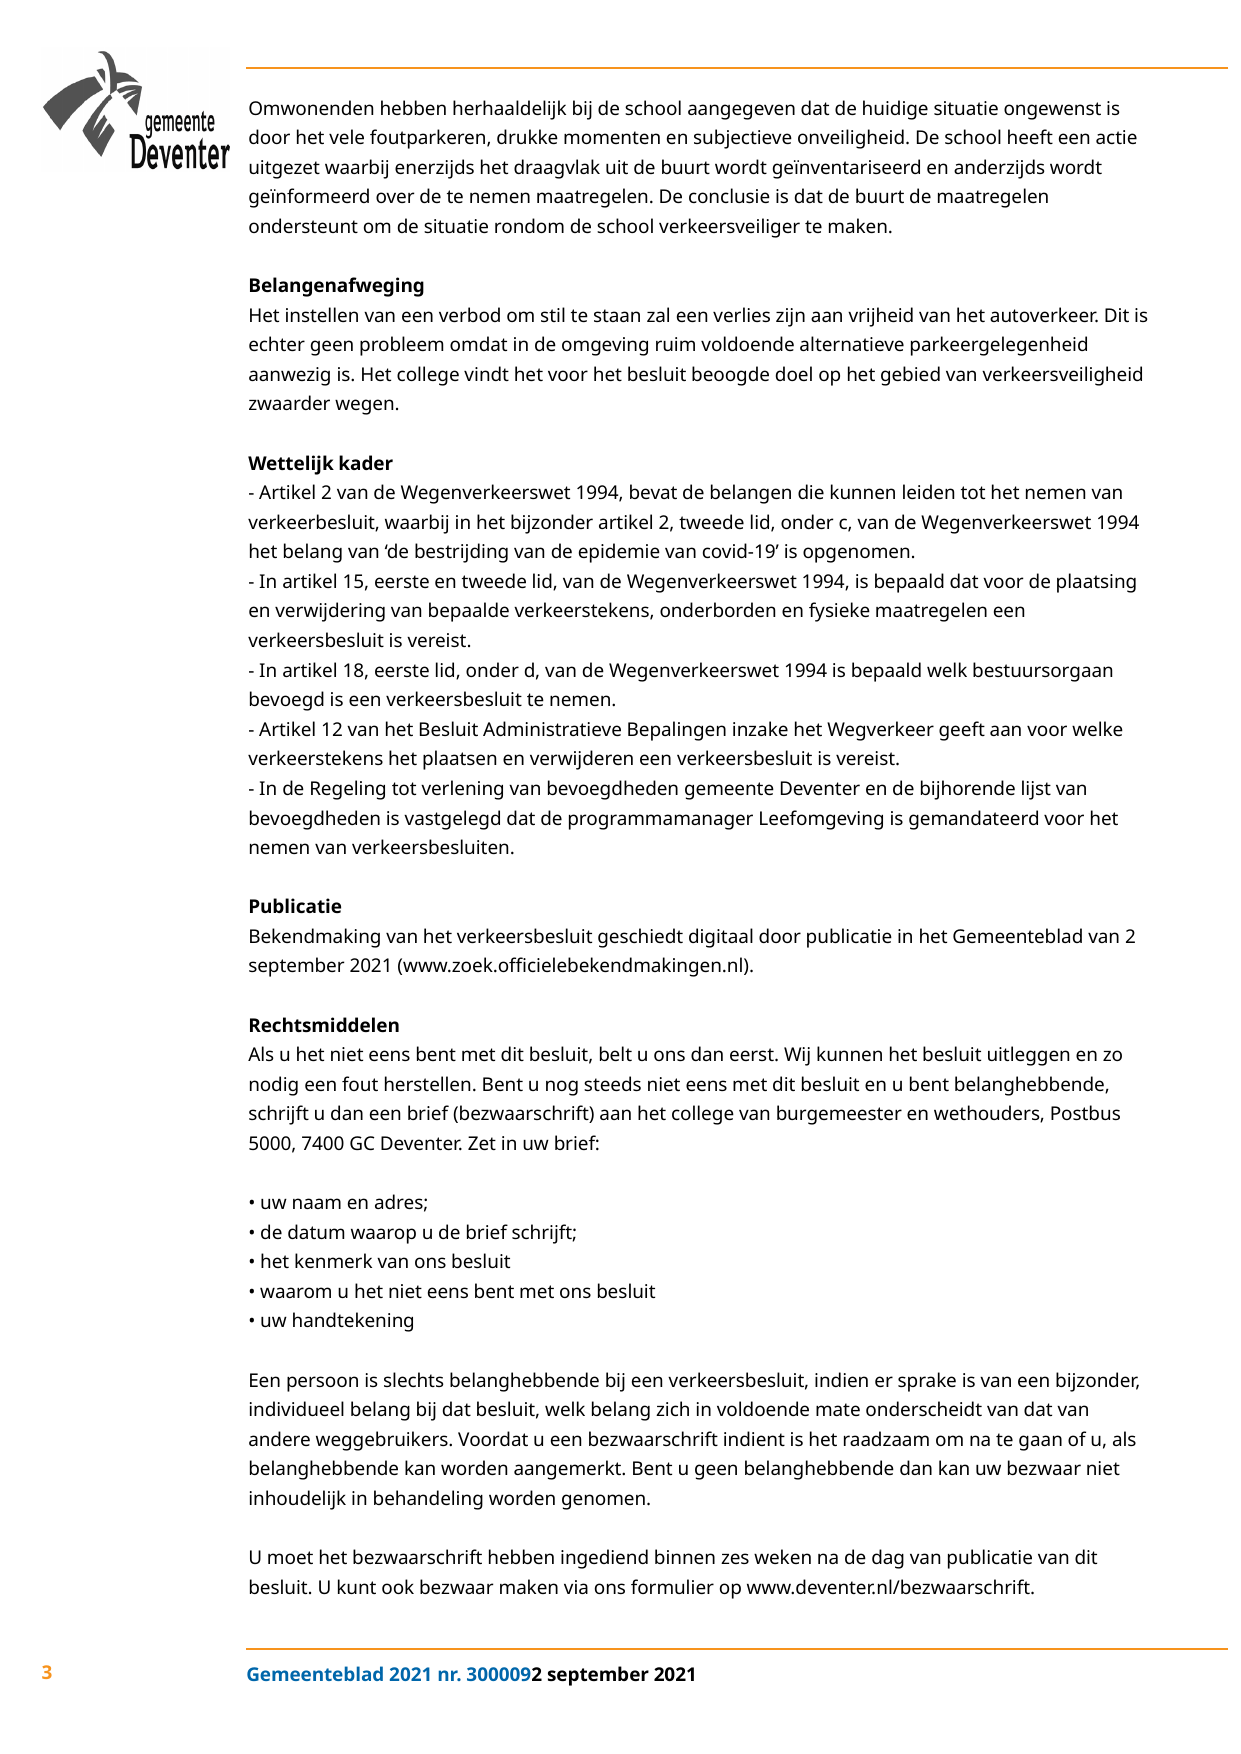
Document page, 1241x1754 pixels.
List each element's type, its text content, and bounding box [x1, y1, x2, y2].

text • de datum waarop u de brief schrijft; [248, 1219, 1152, 1245]
text Wettelijk kader [248, 450, 1152, 476]
text • uw handtekening [248, 1308, 1152, 1333]
text - Artikel 12 van het Besluit Administratieve Bepalingen inzake het Wegverkeer geeft aan voor welke verkeerstekens het plaatsen en verwijderen een verkeersbesluit is vereist. [248, 716, 1152, 771]
text Het instellen van een verbod om stil te staan zal een verlies zijn aan vrijheid van het autoverkeer. Dit is echter geen probleem omdat in de omgeving ruim voldoende alternatieve parkeergelegenheid aanwezig is. Het college vindt het voor het besluit beoogde doel op het gebied van verkeersveiligheid zwaarder wegen. [248, 302, 1152, 416]
text - In de Regeling tot verlening van bevoegdheden gemeente Deventer en de bijhorende lijst van bevoegdheden is vastgelegd dat de programmamanager Leefomgeving is gemandateerd voor het nemen van verkeersbesluiten. [248, 775, 1152, 860]
text Belangenafweging [248, 272, 1152, 298]
text Bekendmaking van het verkeersbesluit geschiedt digitaal door publicatie in het Gemeenteblad van 2 september 2021 (www.zoek.officielebekendmakingen.nl). [248, 923, 1152, 978]
text Omwonenden hebben herhaaldelijk bij de school aangegeven dat de huidige situatie ongewenst is door het vele foutparkeren, drukke momenten en subjectieve onveiligheid. De school heeft een actie uitgezet waarbij enerzijds het draagvlak uit de buurt wordt geïnventariseerd en anderzijds wordt geïnformeerd over de te nemen maatregelen. De conclusie is dat de buurt de maatregelen ondersteunt om de situatie rondom de school verkeersveiliger te maken. [248, 95, 1152, 239]
text Publicatie [248, 893, 1152, 919]
text - In artikel 15, eerste en tweede lid, van de Wegenverkeerswet 1994, is bepaald dat voor de plaatsing en verwijdering van bepaalde verkeerstekens, onderborden en fysieke maatregelen een verkeersbesluit is vereist. [248, 568, 1152, 653]
text • het kenmerk van ons besluit [248, 1248, 1152, 1274]
text Als u het niet eens bent met dit besluit, belt u ons dan eerst. Wij kunnen het besluit uitleggen en zo nodig een fout herstellen. Bent u nog steeds niet eens met dit besluit en u bent belanghebbende, schrijft u dan een brief (bezwaarschrift) aan het college van burgemeester en wethouders, Postbus 5000, 7400 GC Deventer. Zet in uw brief: [248, 1041, 1152, 1156]
text - Artikel 2 van de Wegenverkeerswet 1994, bevat de belangen die kunnen leiden tot het nemen van verkeerbesluit, waarbij in het bijzonder artikel 2, tweede lid, onder c, van de Wegenverkeerswet 1994 het belang van ‘de bestrijding van de epidemie van covid-19’ is opgenomen. [248, 479, 1152, 564]
picture [41, 47, 231, 172]
text - In artikel 18, eerste lid, onder d, van de Wegenverkeerswet 1994 is bepaald welk bestuursorgaan bevoegd is een verkeersbesluit te nemen. [248, 657, 1152, 712]
text U moet het bezwaarschrift hebben ingediend binnen zes weken na de dag van publicatie van dit besluit. U kunt ook bezwaar maken via ons formulier op www.deventer.nl/bezwaarschrift. [248, 1544, 1152, 1600]
text Een persoon is slechts belanghebbende bij een verkeersbesluit, indien er sprake is van een bijzonder, individueel belang bij dat besluit, welk belang zich in voldoende mate onderscheidt van dat van andere weggebruikers. Voordat u een bezwaarschrift indient is het raadzaam om na te gaan of u, als belanghebbende kan worden aangemerkt. Bent u geen belanghebbende dan kan uw bezwaar niet inhoudelijk in behandeling worden genomen. [248, 1367, 1152, 1511]
text • waarom u het niet eens bent met ons besluit [248, 1278, 1152, 1304]
text • uw naam en adres; [248, 1189, 1152, 1215]
text Rechtsmiddelen [248, 1012, 1152, 1038]
